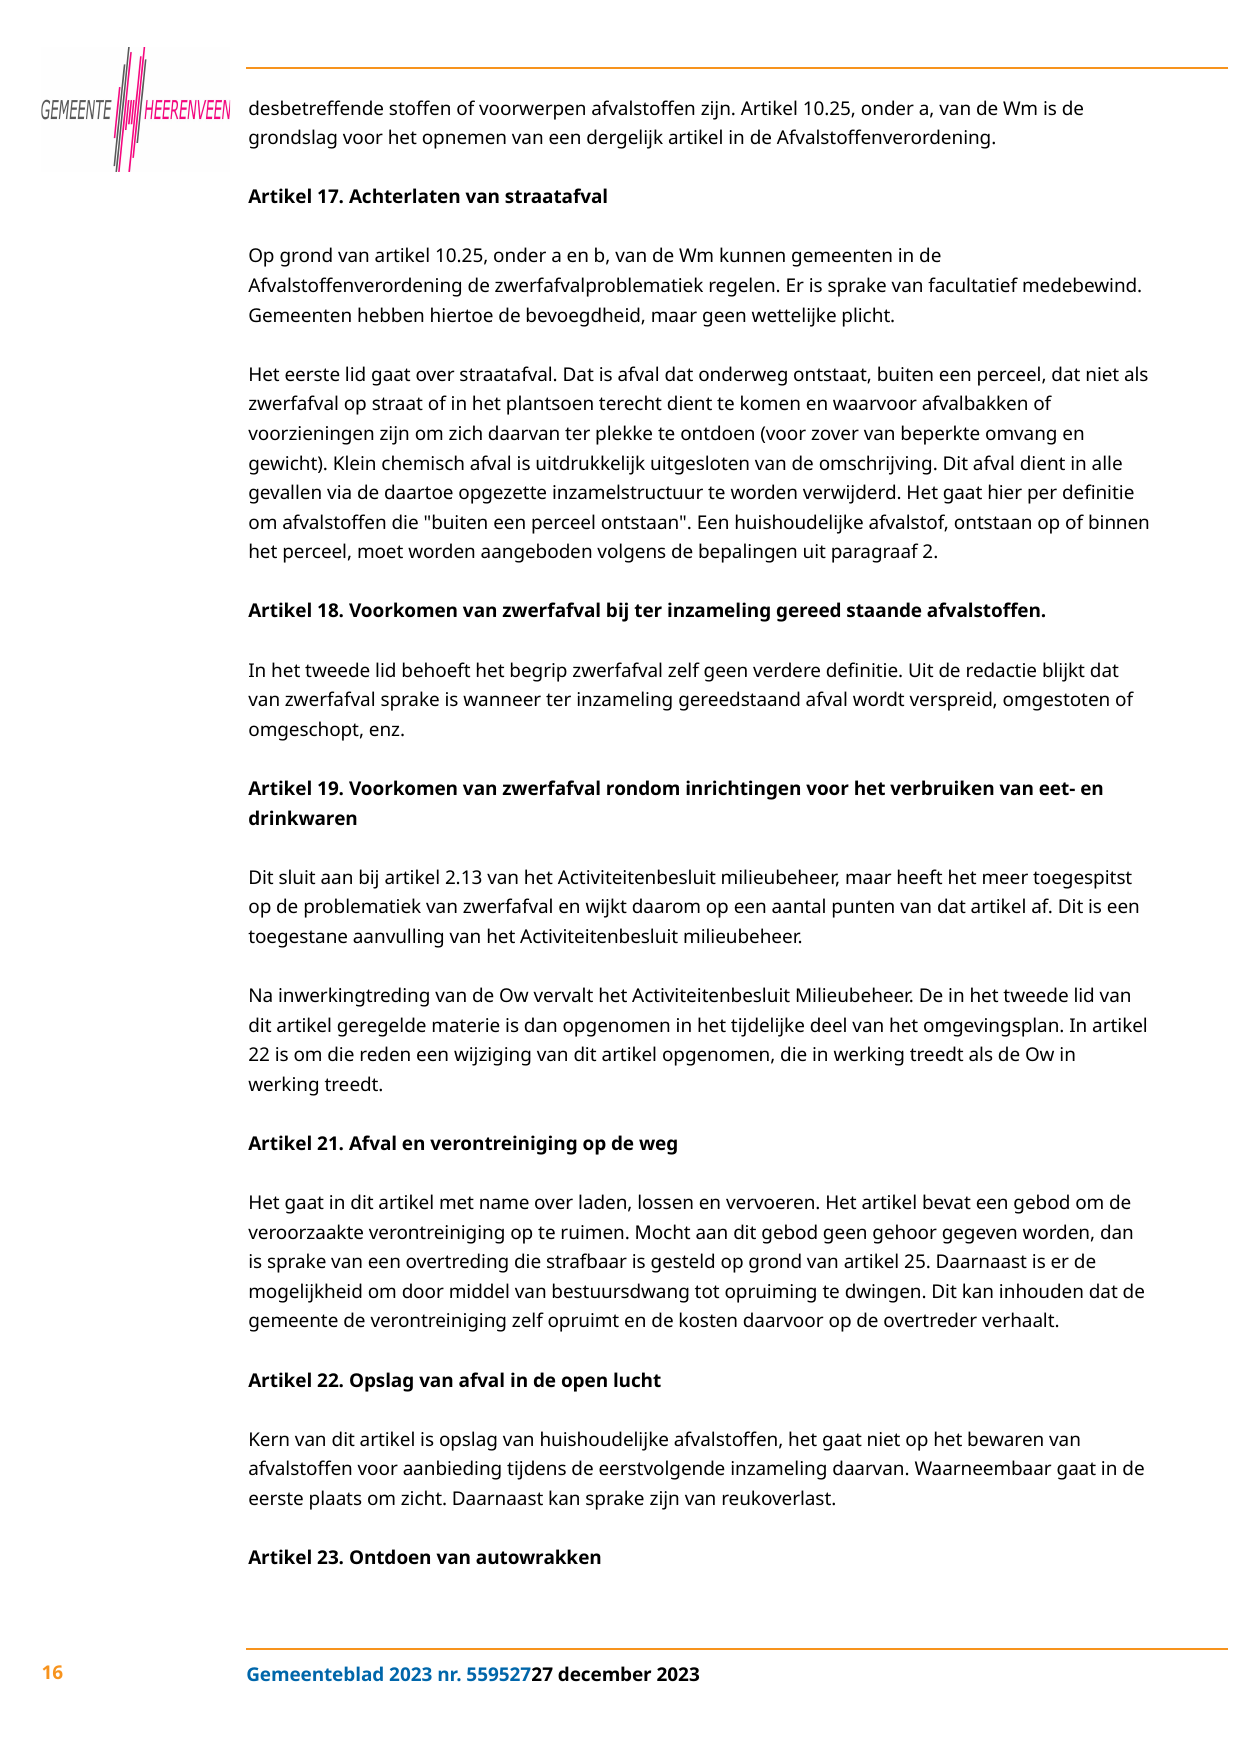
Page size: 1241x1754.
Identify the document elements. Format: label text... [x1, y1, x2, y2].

text desbetreffende stoffen of voorwerpen afvalstoffen zijn. Artikel 10.25, onder a, van de Wm is de grondslag voor het opnemen van een dergelijk artikel in de Afvalstoffenverordening. [248, 95, 1152, 150]
text Dit sluit aan bij artikel 2.13 van het Activiteitenbesluit milieubeheer, maar heeft het meer toegespitst op de problematiek van zwerfafval en wijkt daarom op een aantal punten van dat artikel af. Dit is een toegestane aanvulling van het Activiteitenbesluit milieubeheer. [248, 864, 1152, 949]
text Artikel 22. Opslag van afval in de open lucht [248, 1367, 1152, 1393]
text Na inwerkingtreding van de Ow vervalt het Activiteitenbesluit Milieubeheer. De in het tweede lid van dit artikel geregelde materie is dan opgenomen in het tijdelijke deel van het omgevingsplan. In artikel 22 is om die reden een wijziging van dit artikel opgenomen, die in werking treedt als de Ow in werking treedt. [248, 982, 1152, 1097]
text Het eerste lid gaat over straatafval. Dat is afval dat onderweg ontstaat, buiten een perceel, dat niet als zwerfafval op straat of in het plantsoen terecht dient te komen en waarvoor afvalbakken of voorzieningen zijn om zich daarvan ter plekke te ontdoen (voor zover van beperkte omvang en gewicht). Klein chemisch afval is uitdrukkelijk uitgesloten van de omschrijving. Dit afval dient in alle gevallen via de daartoe opgezette inzamelstructuur te worden verwijderd. Het gaat hier per definitie om afvalstoffen die "buiten een perceel ontstaan". Een huishoudelijke afvalstof, ontstaan op of binnen het perceel, moet worden aangeboden volgens de bepalingen uit paragraaf 2. [248, 361, 1152, 564]
text Artikel 21. Afval en verontreiniging op de weg [248, 1130, 1152, 1156]
text Het gaat in dit artikel met name over laden, lossen en vervoeren. Het artikel bevat een gebod om de veroorzaakte verontreiniging op te ruimen. Mocht aan dit gebod geen gehoor gegeven worden, dan is sprake van een overtreding die strafbaar is gesteld op grond van artikel 25. Daarnaast is er de mogelijkheid om door middel van bestuursdwang tot opruiming te dwingen. Dit kan inhouden dat de gemeente de verontreiniging zelf opruimt en de kosten daarvoor op de overtreder verhaalt. [248, 1189, 1152, 1333]
picture [41, 47, 231, 172]
text In het tweede lid behoeft het begrip zwerfafval zelf geen verdere definitie. Uit de redactie blijkt dat van zwerfafval sprake is wanneer ter inzameling gereedstaand afval wordt verspreid, omgestoten of omgeschopt, enz. [248, 657, 1152, 742]
text Artikel 17. Achterlaten van straatafval [248, 183, 1152, 209]
text Artikel 18. Voorkomen van zwerfafval bij ter inzameling gereed staande afvalstoffen. [248, 598, 1152, 623]
text Artikel 19. Voorkomen van zwerfafval rondom inrichtingen voor het verbruiken van eet- en drinkwaren [248, 775, 1152, 831]
text Op grond van artikel 10.25, onder a en b, van de Wm kunnen gemeenten in de Afvalstoffenverordening de zwerfafvalproblematiek regelen. Er is sprake van facultatief medebewind. Gemeenten hebben hiertoe de bevoegdheid, maar geen wettelijke plicht. [248, 243, 1152, 328]
text Artikel 23. Ontdoen van autowrakken [248, 1544, 1152, 1570]
text Kern van dit artikel is opslag van huishoudelijke afvalstoffen, het gaat niet op het bewaren van afvalstoffen voor aanbieding tijdens de eerstvolgende inzameling daarvan. Waarneembaar gaat in de eerste plaats om zicht. Daarnaast kan sprake zijn van reukoverlast. [248, 1426, 1152, 1511]
